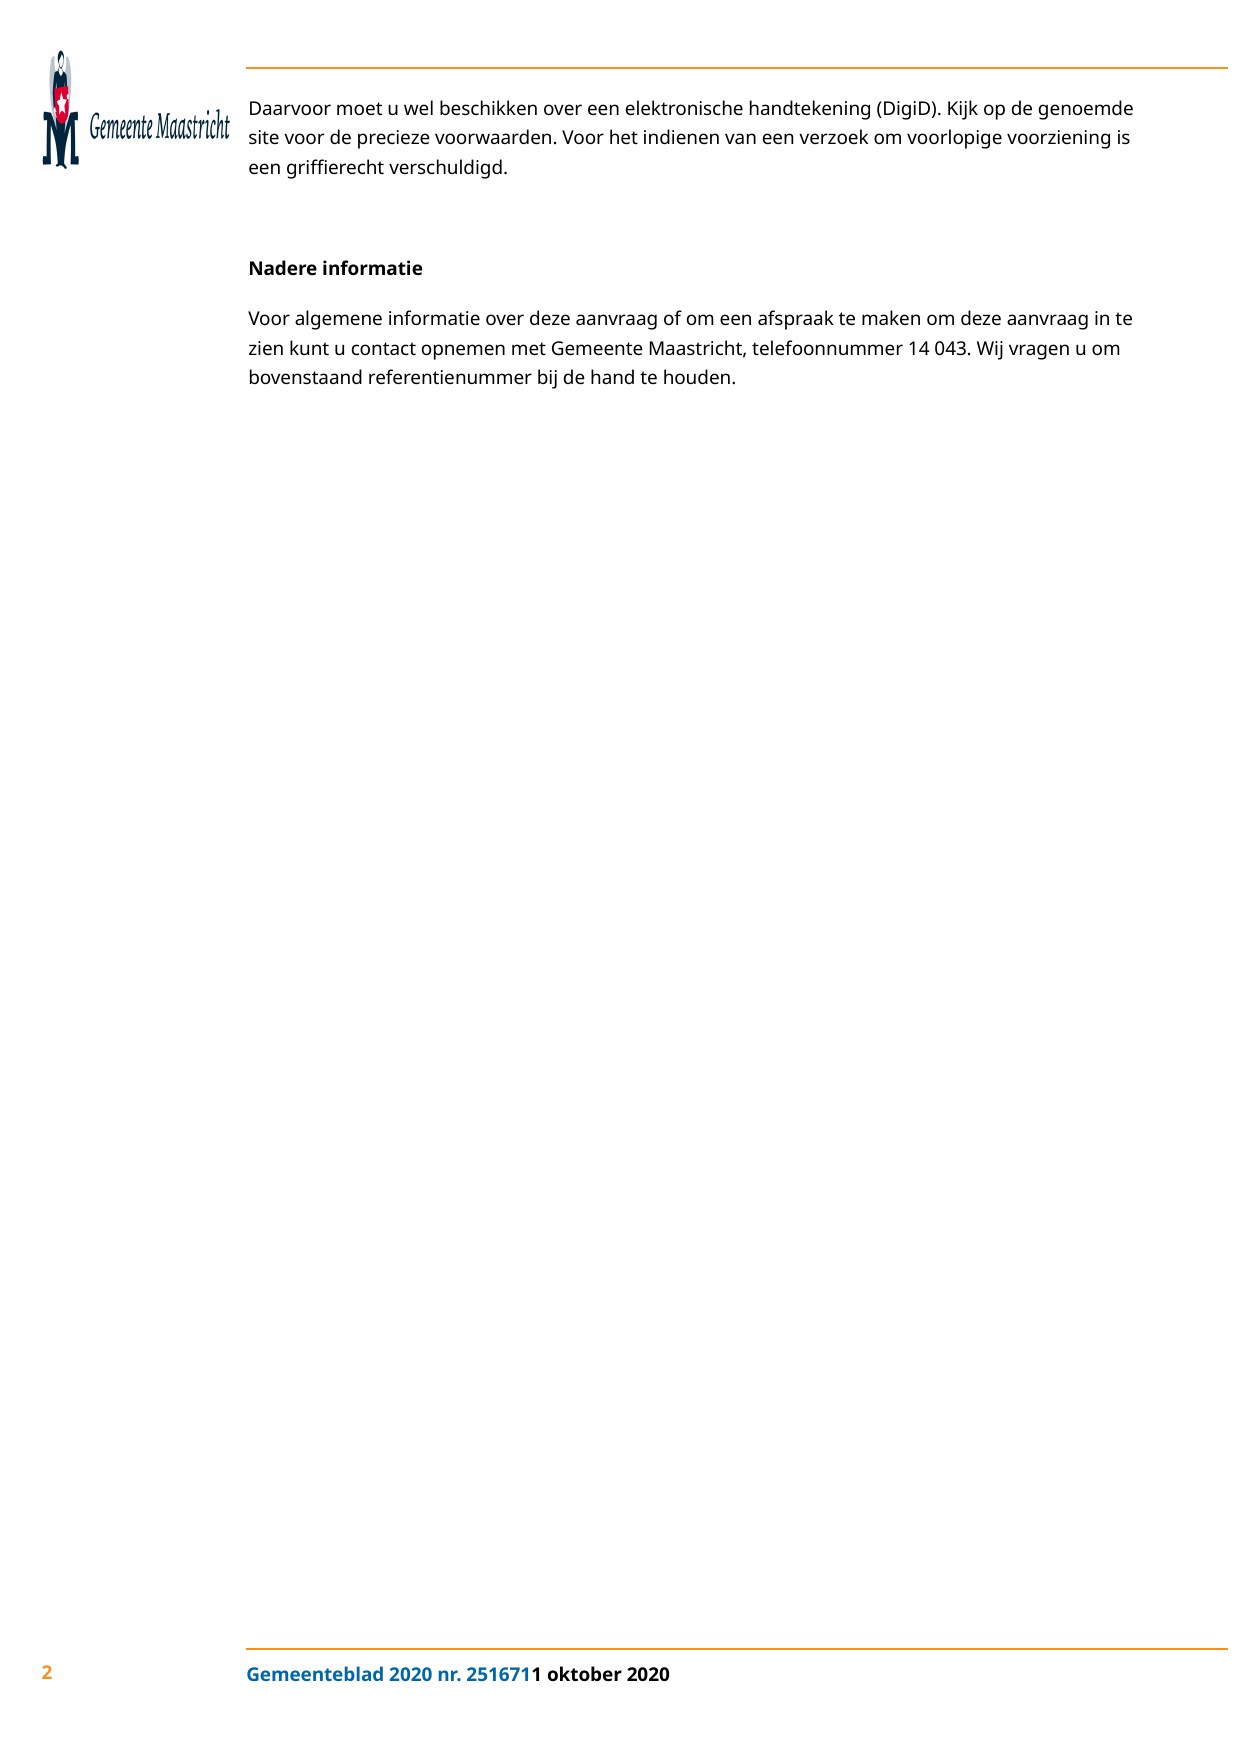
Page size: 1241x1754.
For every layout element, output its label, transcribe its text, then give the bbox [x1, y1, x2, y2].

text Daarvoor moet u wel beschikken over een elektronische handtekening (DigiD). Kijk op de genoemde site voor de precieze voorwaarden. Voor het indienen van een verzoek om voorlopige voorziening is een griffierecht verschuldigd. [248, 95, 1152, 180]
picture [41, 47, 231, 172]
text Nadere informatie [248, 255, 1152, 281]
text Voor algemene informatie over deze aanvraag of om een afspraak te maken om deze aanvraag in te zien kunt u contact opnemen met Gemeente Maastricht, telefoonnummer 14 043. Wij vragen u om bovenstaand referentienummer bij de hand te houden. [248, 305, 1152, 390]
